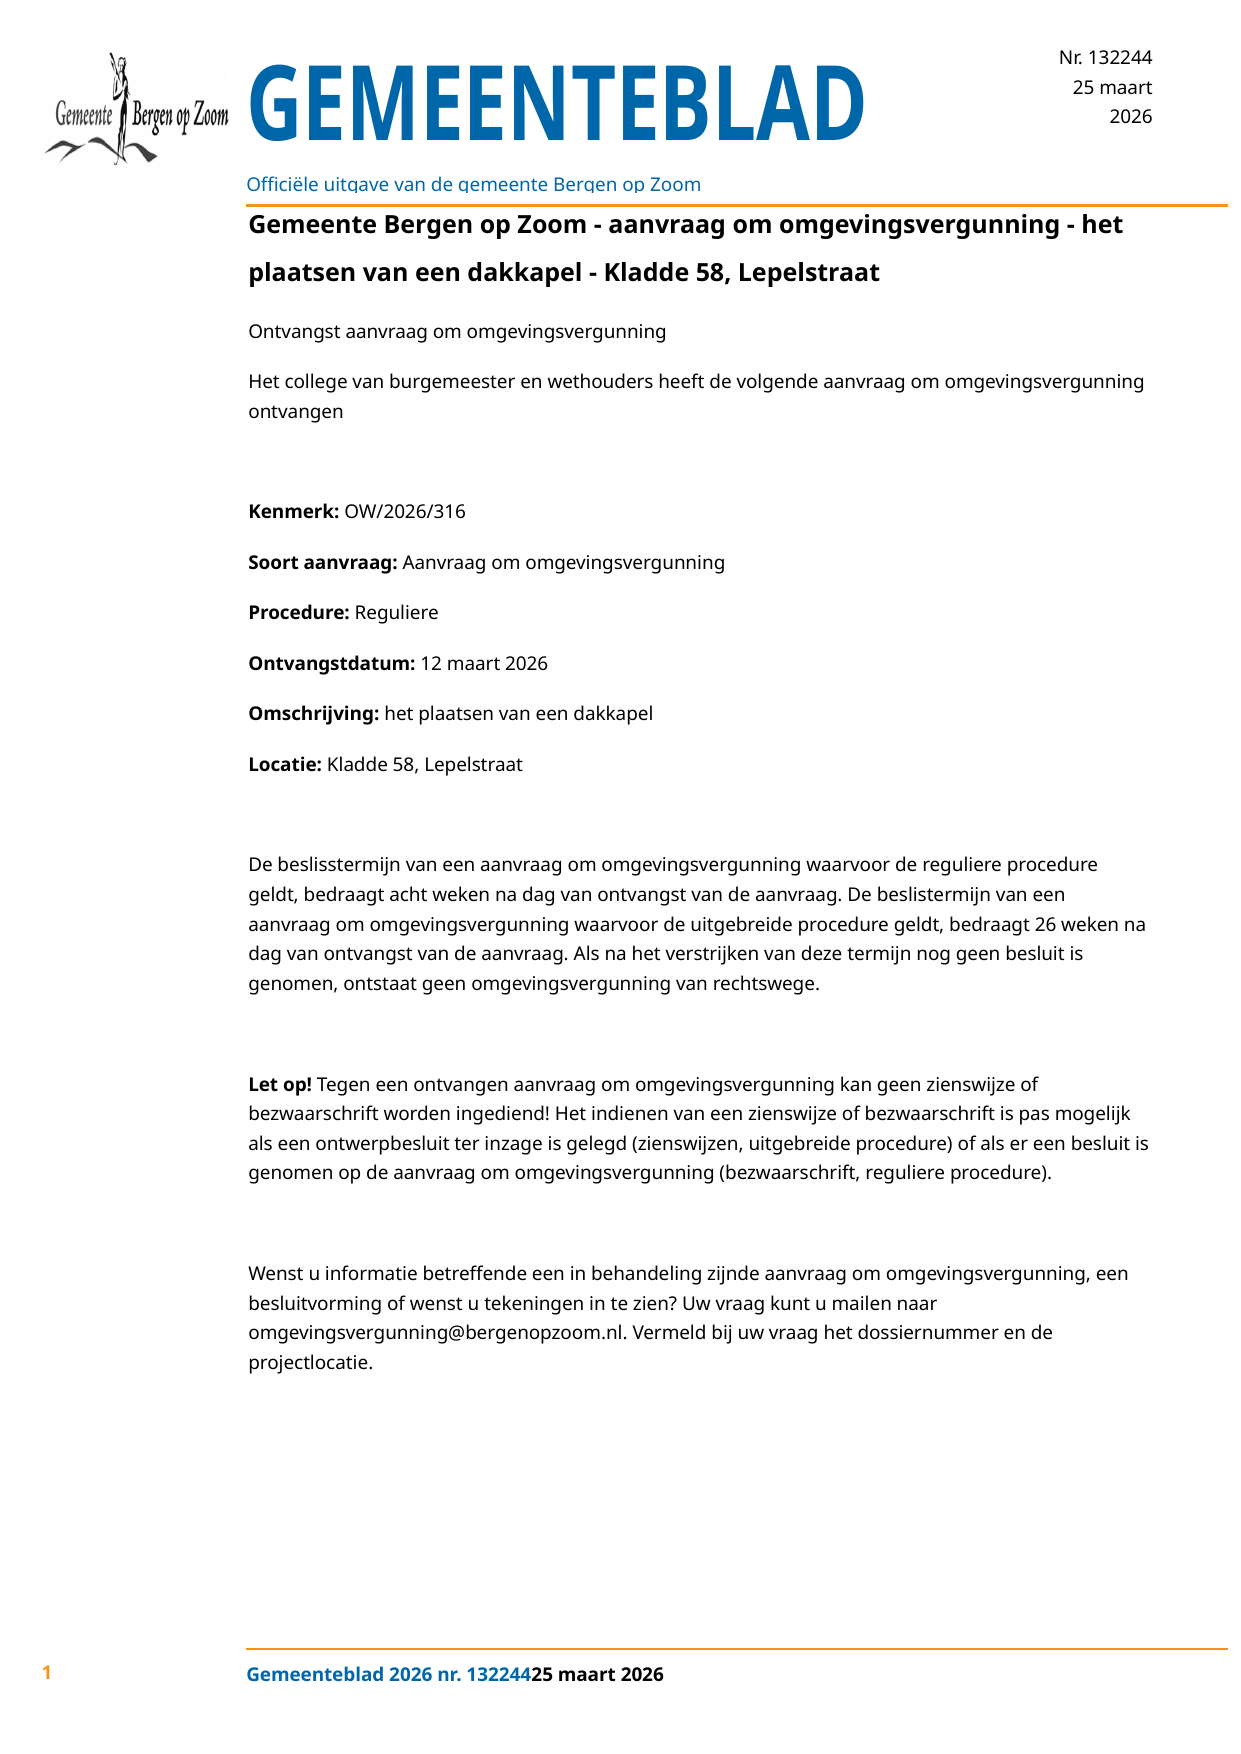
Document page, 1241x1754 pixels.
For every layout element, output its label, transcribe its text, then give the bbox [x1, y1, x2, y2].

text Omschrijving: het plaatsen van een dakkapel [248, 700, 1152, 726]
text Soort aanvraag: Aanvraag om omgevingsvergunning [248, 549, 1152, 575]
text Gemeente Bergen op Zoom - aanvraag om omgevingsvergunning - het plaatsen van een dakkapel - Kladde 58, Lepelstraat [248, 207, 1152, 288]
text Ontvangstdatum: 12 maart 2026 [248, 650, 1152, 676]
text Wenst u informatie betreffende een in behandeling zijnde aanvraag om omgevingsvergunning, een besluitvorming of wenst u tekeningen in te zien? Uw vraag kunt u mailen naar omgevingsvergunning@bergenopzoom.nl. Vermeld bij uw vraag het dossiernummer en de projectlocatie. [248, 1260, 1152, 1375]
text Locatie: Kladde 58, Lepelstraat [248, 751, 1152, 777]
text Let op! Tegen een ontvangen aanvraag om omgevingsvergunning kan geen zienswijze of bezwaarschrift worden ingediend! Het indienen van een zienswijze of bezwaarschrift is pas mogelijk als een ontwerpbesluit ter inzage is gelegd (zienswijzen, uitgebreide procedure) of als er een besluit is genomen op de aanvraag om omgevingsvergunning (bezwaarschrift, reguliere procedure). [248, 1071, 1152, 1185]
text Kenmerk: OW/2026/316 [248, 499, 1152, 524]
text De beslisstermijn van een aanvraag om omgevingsvergunning waarvoor de reguliere procedure geldt, bedraagt acht weken na dag van ontvangst van de aanvraag. De beslistermijn van een aanvraag om omgevingsvergunning waarvoor de uitgebreide procedure geldt, bedraagt 26 weken na dag van ontvangst van de aanvraag. Als na het verstrijken van deze termijn nog geen besluit is genomen, ontstaat geen omgevingsvergunning van rechtswege. [248, 852, 1152, 996]
text Het college van burgemeester en wethouders heeft de volgende aanvraag om omgevingsvergunning ontvangen [248, 368, 1152, 424]
text Procedure: Reguliere [248, 599, 1152, 625]
picture [41, 47, 231, 172]
text Ontvangst aanvraag om omgevingsvergunning [248, 318, 1152, 344]
